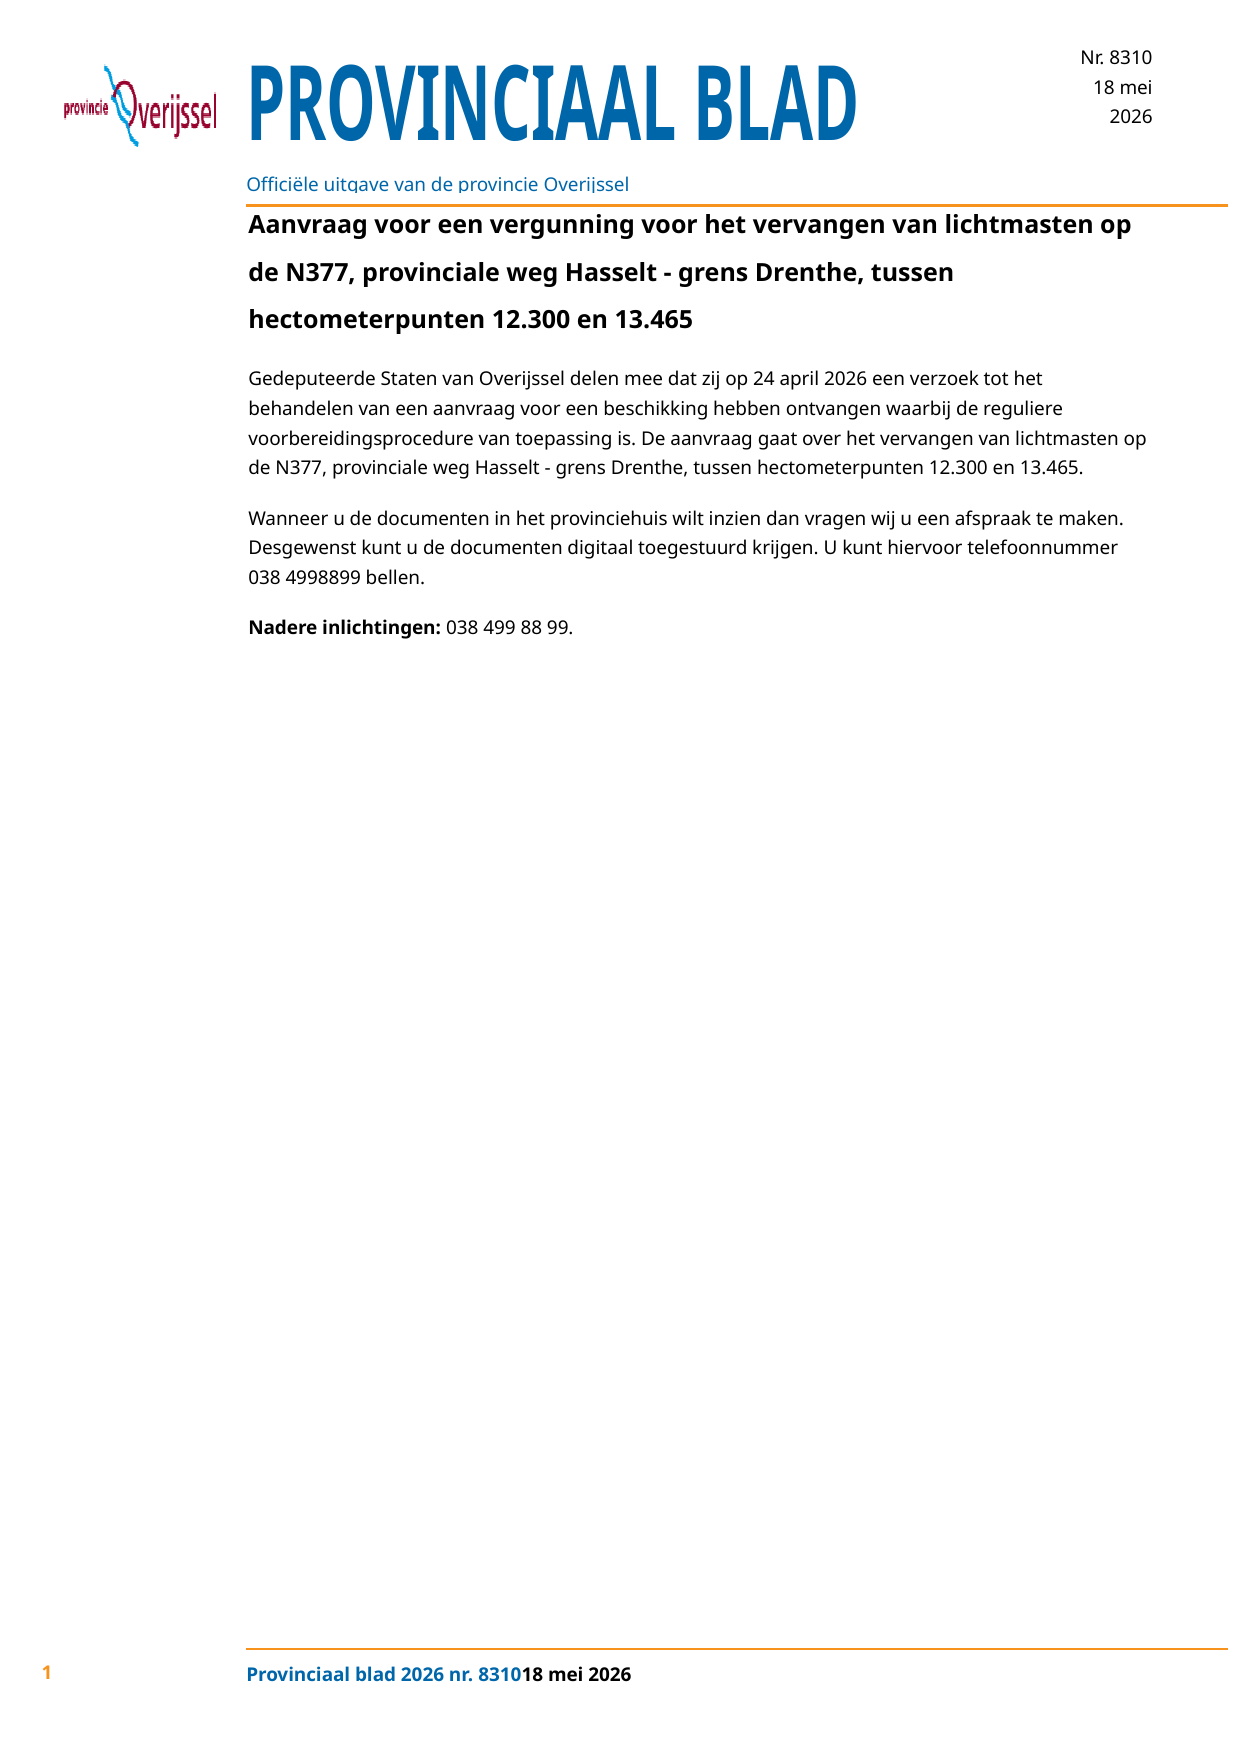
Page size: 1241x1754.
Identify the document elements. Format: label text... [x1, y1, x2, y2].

text Gedeputeerde Staten van Overijssel delen mee dat zij op 24 april 2026 een verzoek tot het behandelen van een aanvraag voor een beschikking hebben ontvangen waarbij de reguliere voorbereidingsprocedure van toepassing is. De aanvraag gaat over het vervangen van lichtmasten op de N377, provinciale weg Hasselt - grens Drenthe, tussen hectometerpunten 12.300 en 13.465. [248, 366, 1152, 480]
picture [41, 47, 231, 172]
text Nadere inlichtingen: 038 499 88 99. [248, 614, 1152, 640]
text Wanneer u de documenten in het provinciehuis wilt inzien dan vragen wij u een afspraak te maken. Desgewenst kunt u de documenten digitaal toegestuurd krijgen. U kunt hiervoor telefoonnummer 038 4998899 bellen. [248, 505, 1152, 589]
text Aanvraag voor een vergunning voor het vervangen van lichtmasten op de N377, provinciale weg Hasselt - grens Drenthe, tussen hectometerpunten 12.300 en 13.465 [248, 207, 1152, 336]
